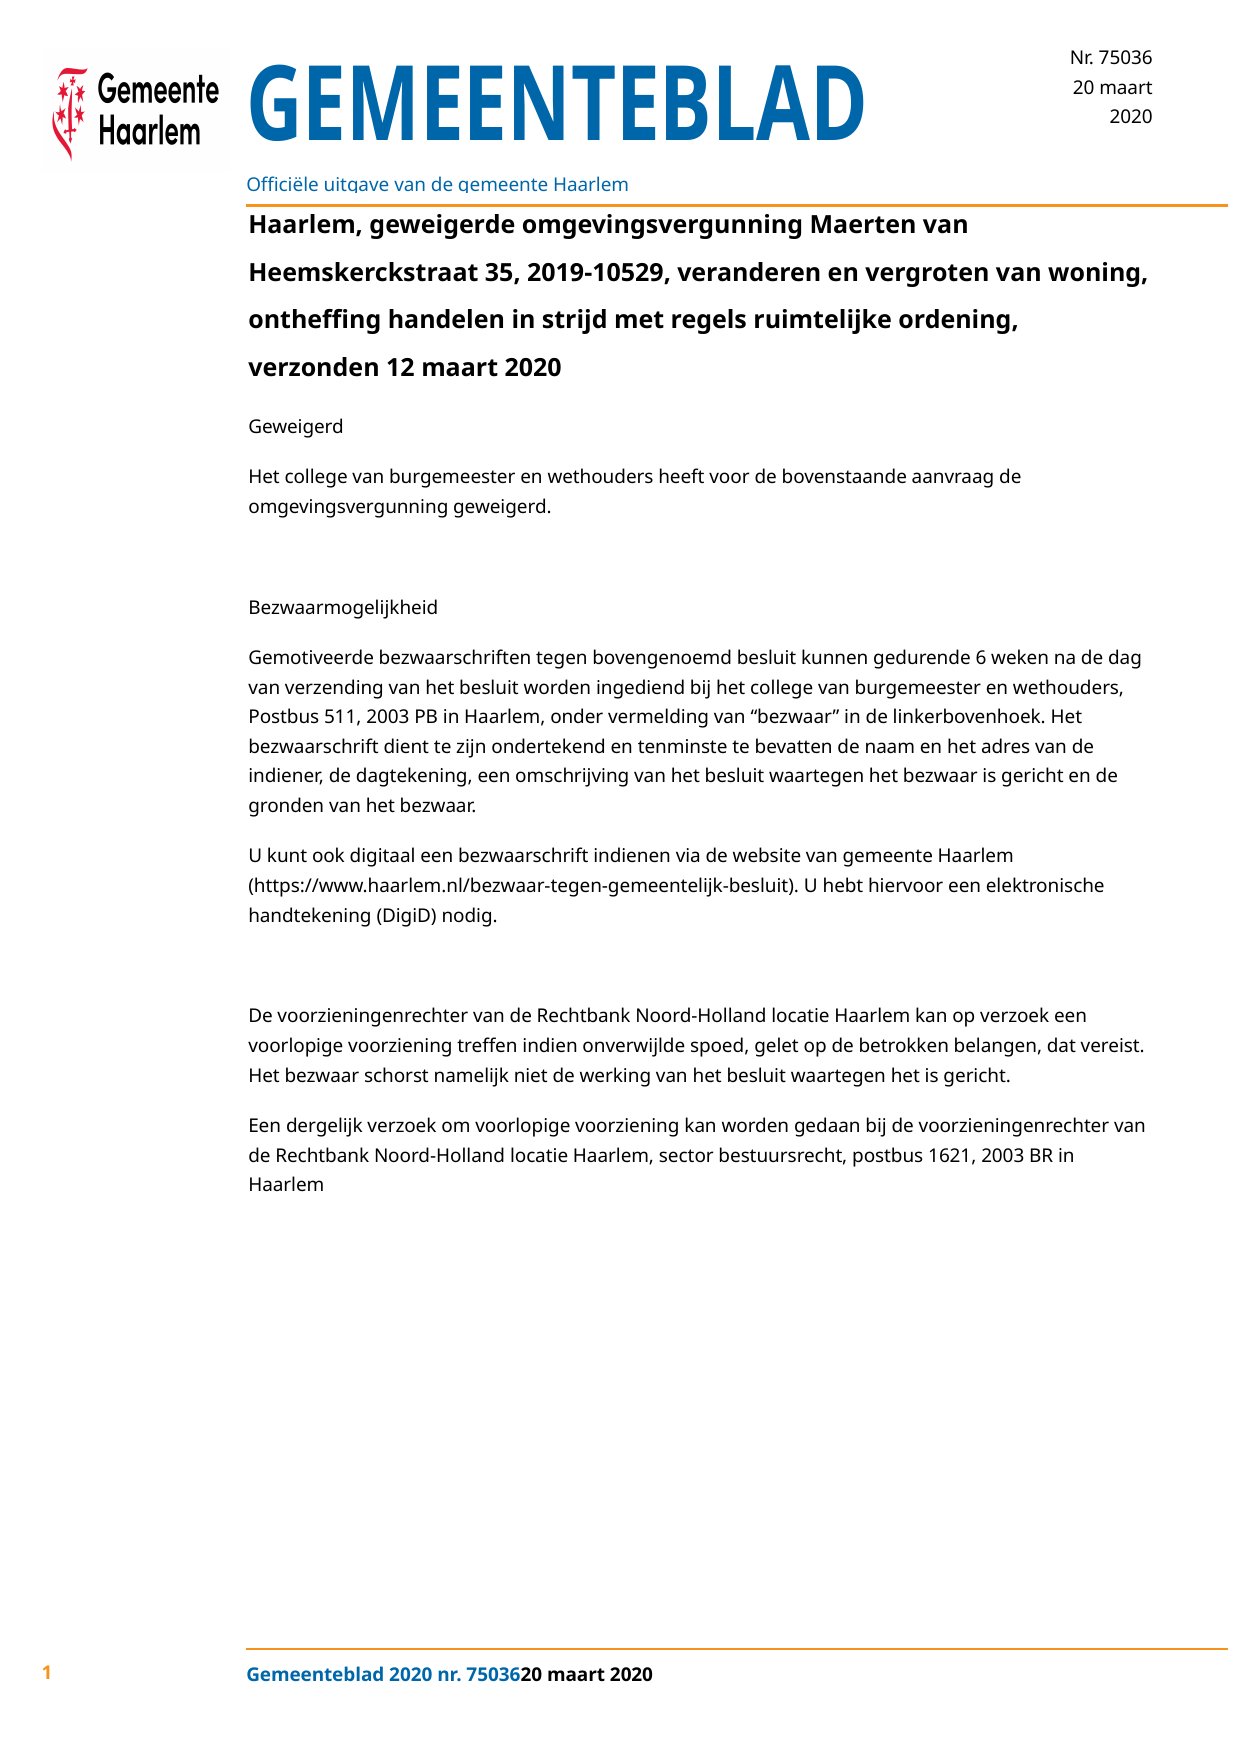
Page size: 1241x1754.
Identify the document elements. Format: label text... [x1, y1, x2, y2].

text Haarlem, geweigerde omgevingsvergunning Maerten van Heemskerckstraat 35, 2019-10529, veranderen en vergroten van woning, ontheffing handelen in strijd met regels ruimtelijke ordening, verzonden 12 maart 2020 [248, 207, 1152, 384]
text Bezwaarmogelijkheid [248, 594, 1152, 620]
text De voorzieningenrechter van de Rechtbank Noord-Holland locatie Haarlem kan op verzoek een voorlopige voorziening treffen indien onverwijlde spoed, gelet op de betrokken belangen, dat vereist. Het bezwaar schorst namelijk niet de werking van het besluit waartegen het is gericht. [248, 1003, 1152, 1088]
text Gemotiveerde bezwaarschriften tegen bovengenoemd besluit kunnen gedurende 6 weken na de dag van verzending van het besluit worden ingediend bij het college van burgemeester en wethouders, Postbus 511, 2003 PB in Haarlem, onder vermelding van “bezwaar” in de linkerbovenhoek. Het bezwaarschrift dient te zijn ondertekend en tenminste te bevatten de naam en het adres van de indiener, de dagtekening, een omschrijving van het besluit waartegen het bezwaar is gericht en de gronden van het bezwaar. [248, 644, 1152, 818]
text Geweigerd [248, 413, 1152, 439]
picture [41, 47, 231, 172]
text Het college van burgemeester en wethouders heeft voor de bovenstaande aanvraag de omgevingsvergunning geweigerd. [248, 463, 1152, 519]
text Een dergelijk verzoek om voorlopige voorziening kan worden gedaan bij de voorzieningenrechter van de Rechtbank Noord-Holland locatie Haarlem, sector bestuursrecht, postbus 1621, 2003 BR in Haarlem [248, 1112, 1152, 1197]
text U kunt ook digitaal een bezwaarschrift indienen via de website van gemeente Haarlem (https://www.haarlem.nl/bezwaar-tegen-gemeentelijk-besluit). U hebt hiervoor een elektronische handtekening (DigiD) nodig. [248, 843, 1152, 928]
